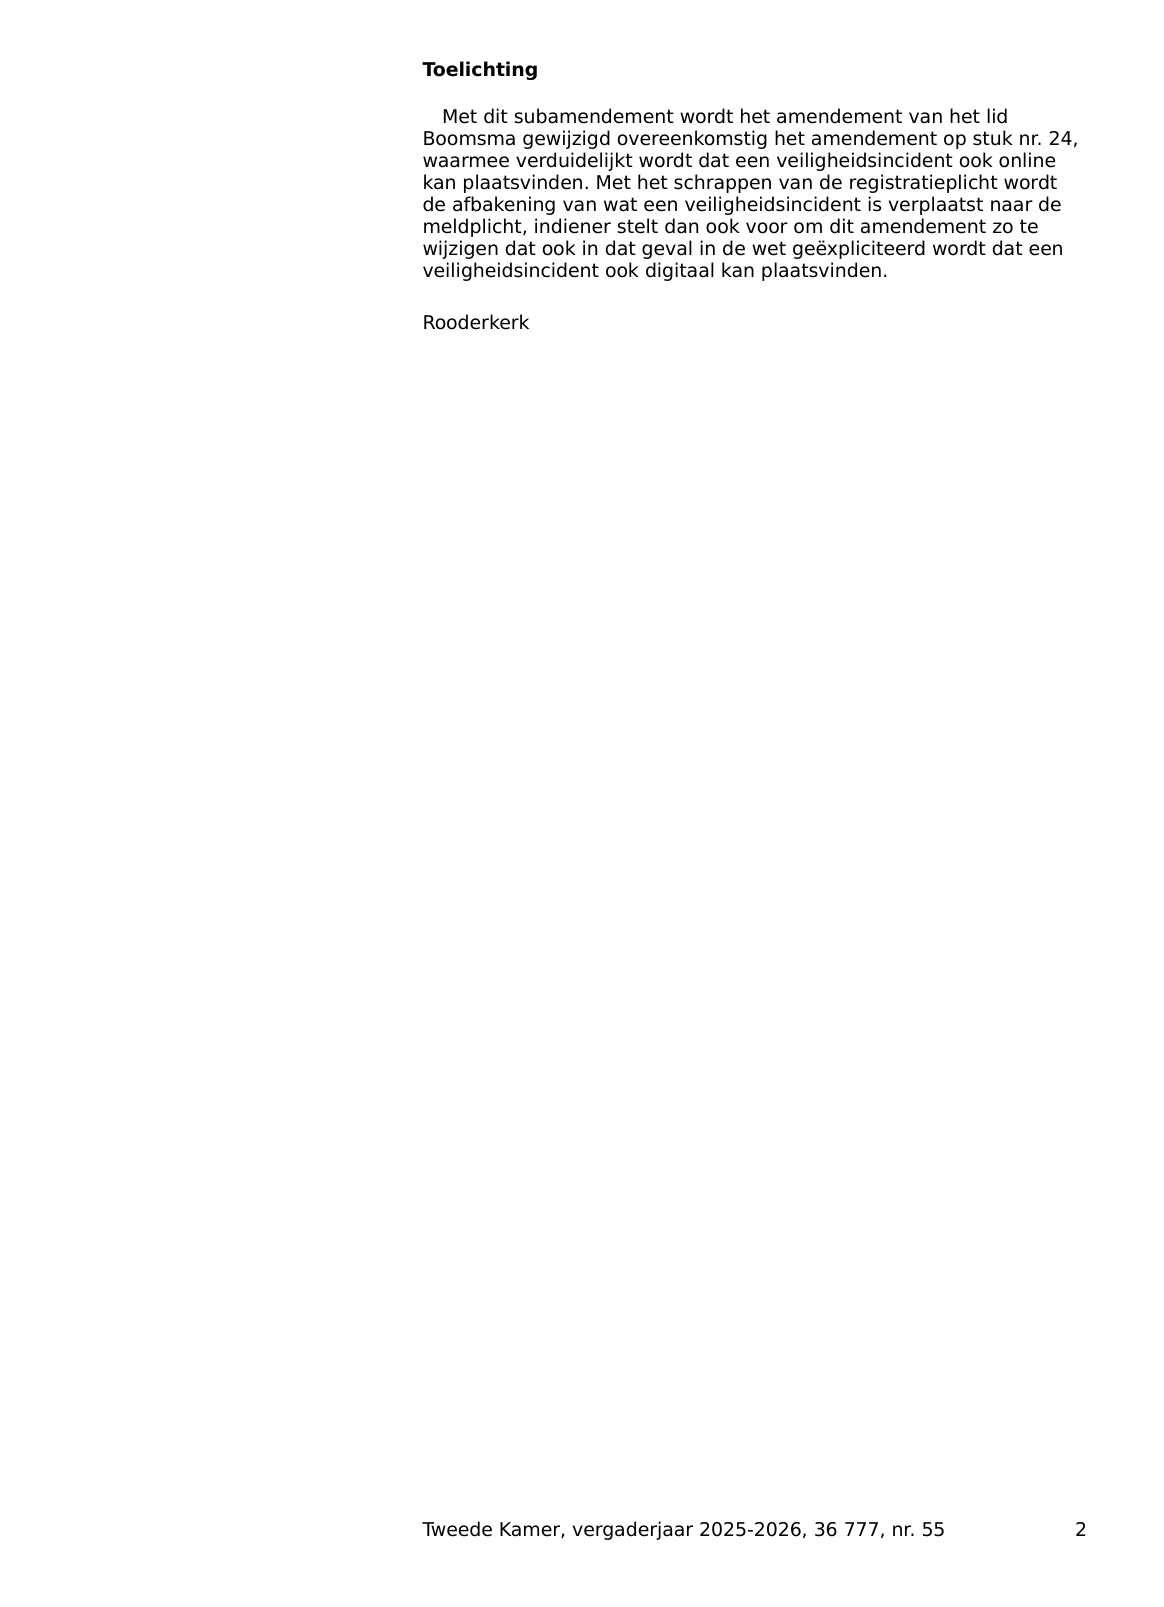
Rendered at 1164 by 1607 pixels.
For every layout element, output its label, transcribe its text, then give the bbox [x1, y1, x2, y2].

text Rooderkerk [422, 312, 1087, 334]
subtitle Toelichting [422, 59, 1087, 81]
text Met dit subamendement wordt het amendement van het lid Boomsma gewijzigd overeenkomstig het amendement op stuk nr. 24, waarmee verduidelijkt wordt dat een veiligheidsincident ook online kan plaatsvinden. Met het schrappen van de registratieplicht wordt de afbakening van wat een veiligheidsincident is verplaatst naar de meldplicht, indiener stelt dan ook voor om dit amendement zo te wijzigen dat ook in dat geval in de wet geëxpliciteerd wordt dat een veiligheidsincident ook digitaal kan plaatsvinden. [422, 106, 1087, 282]
